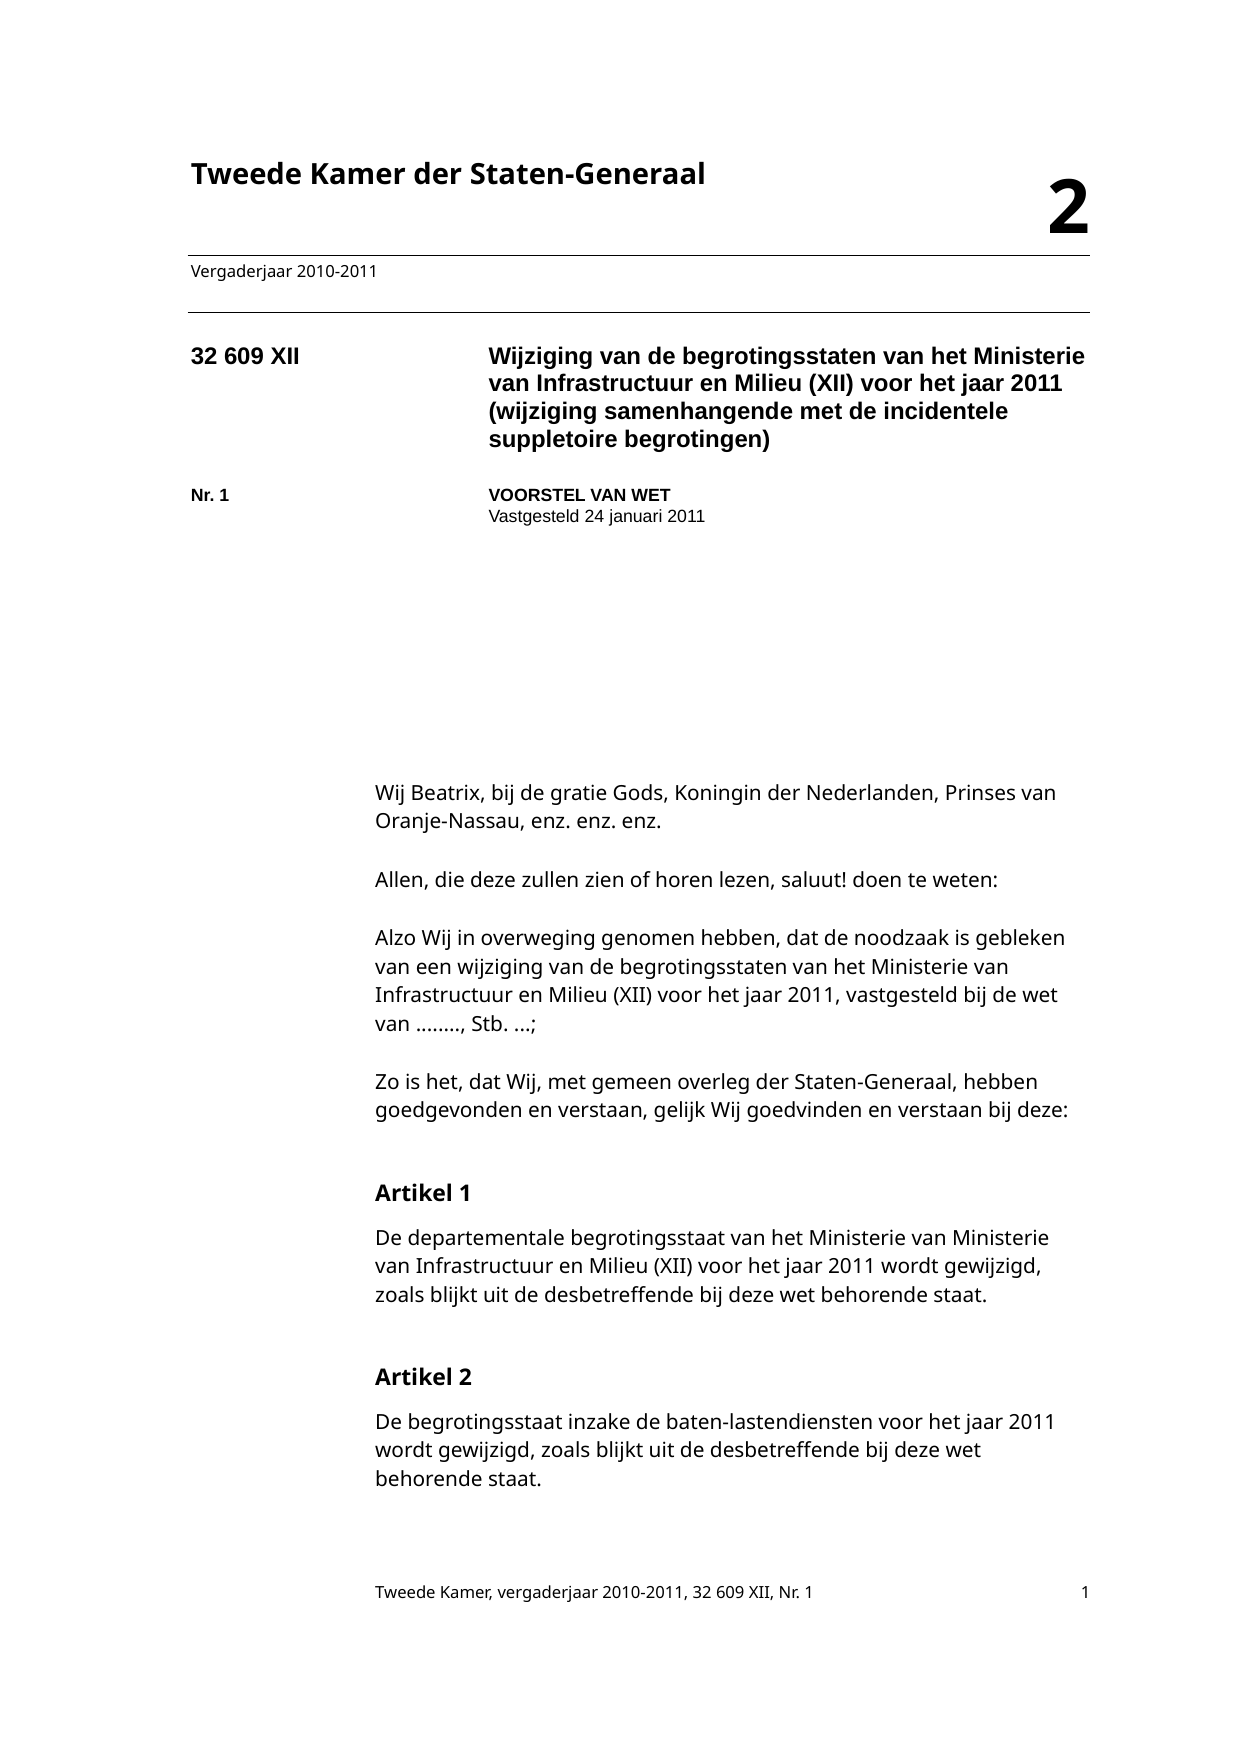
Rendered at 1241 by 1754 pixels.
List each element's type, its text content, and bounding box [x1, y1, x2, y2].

subtitle Artikel 2 [375, 1361, 1090, 1392]
table_cell [485, 313, 1090, 339]
text De departementale begrotingsstaat van het Ministerie van Ministerie van Infrastructuur en Milieu (XII) voor het jaar 2011 wordt gewijzigd, zoals blijkt uit de desbetreffende bij deze wet behorende staat. [375, 1223, 1090, 1308]
table_cell Nr. 1 [188, 482, 485, 601]
table_cell VOORSTEL VAN WET Vastgesteld 24 januari 2011 [485, 482, 1090, 601]
text Wij Beatrix, bij de gratie Gods, Koningin der Nederlanden, Prinses van Oranje-Nassau, enz. enz. enz. [375, 778, 1090, 835]
text Zo is het, dat Wij, met gemeen overleg der Staten-Generaal, hebben goedgevonden en verstaan, gelijk Wij goedvinden en verstaan bij deze: [375, 1067, 1090, 1124]
text Allen, die deze zullen zien of horen lezen, saluut! doen te weten: [375, 865, 1090, 893]
table_header 2 [910, 150, 1090, 255]
table_header Tweede Kamer der Staten-Generaal [188, 150, 909, 255]
table_cell Wijziging van de begrotingsstaten van het Ministerie van Infrastructuur en Milieu (XII) voor het jaar 2011 (wijziging samenhangende met de incidentele suppletoire begrotingen) [485, 339, 1090, 482]
text Alzo Wij in overweging genomen hebben, dat de noodzaak is gebleken van een wijziging van de begrotingsstaten van het Ministerie van Infrastructuur en Milieu (XII) voor het jaar 2011, vastgesteld bij de wet van ........, Stb. ...; [375, 923, 1090, 1037]
table_cell Vergaderjaar 2010-2011 [188, 256, 485, 312]
text De begrotingsstaat inzake de baten-lastendiensten voor het jaar 2011 wordt gewijzigd, zoals blijkt uit de desbetreffende bij deze wet behorende staat. [375, 1407, 1090, 1492]
table_cell [485, 256, 1090, 312]
subtitle Artikel 1 [375, 1177, 1090, 1208]
table_cell [188, 313, 485, 339]
table_cell 32 609 XII [188, 339, 485, 482]
